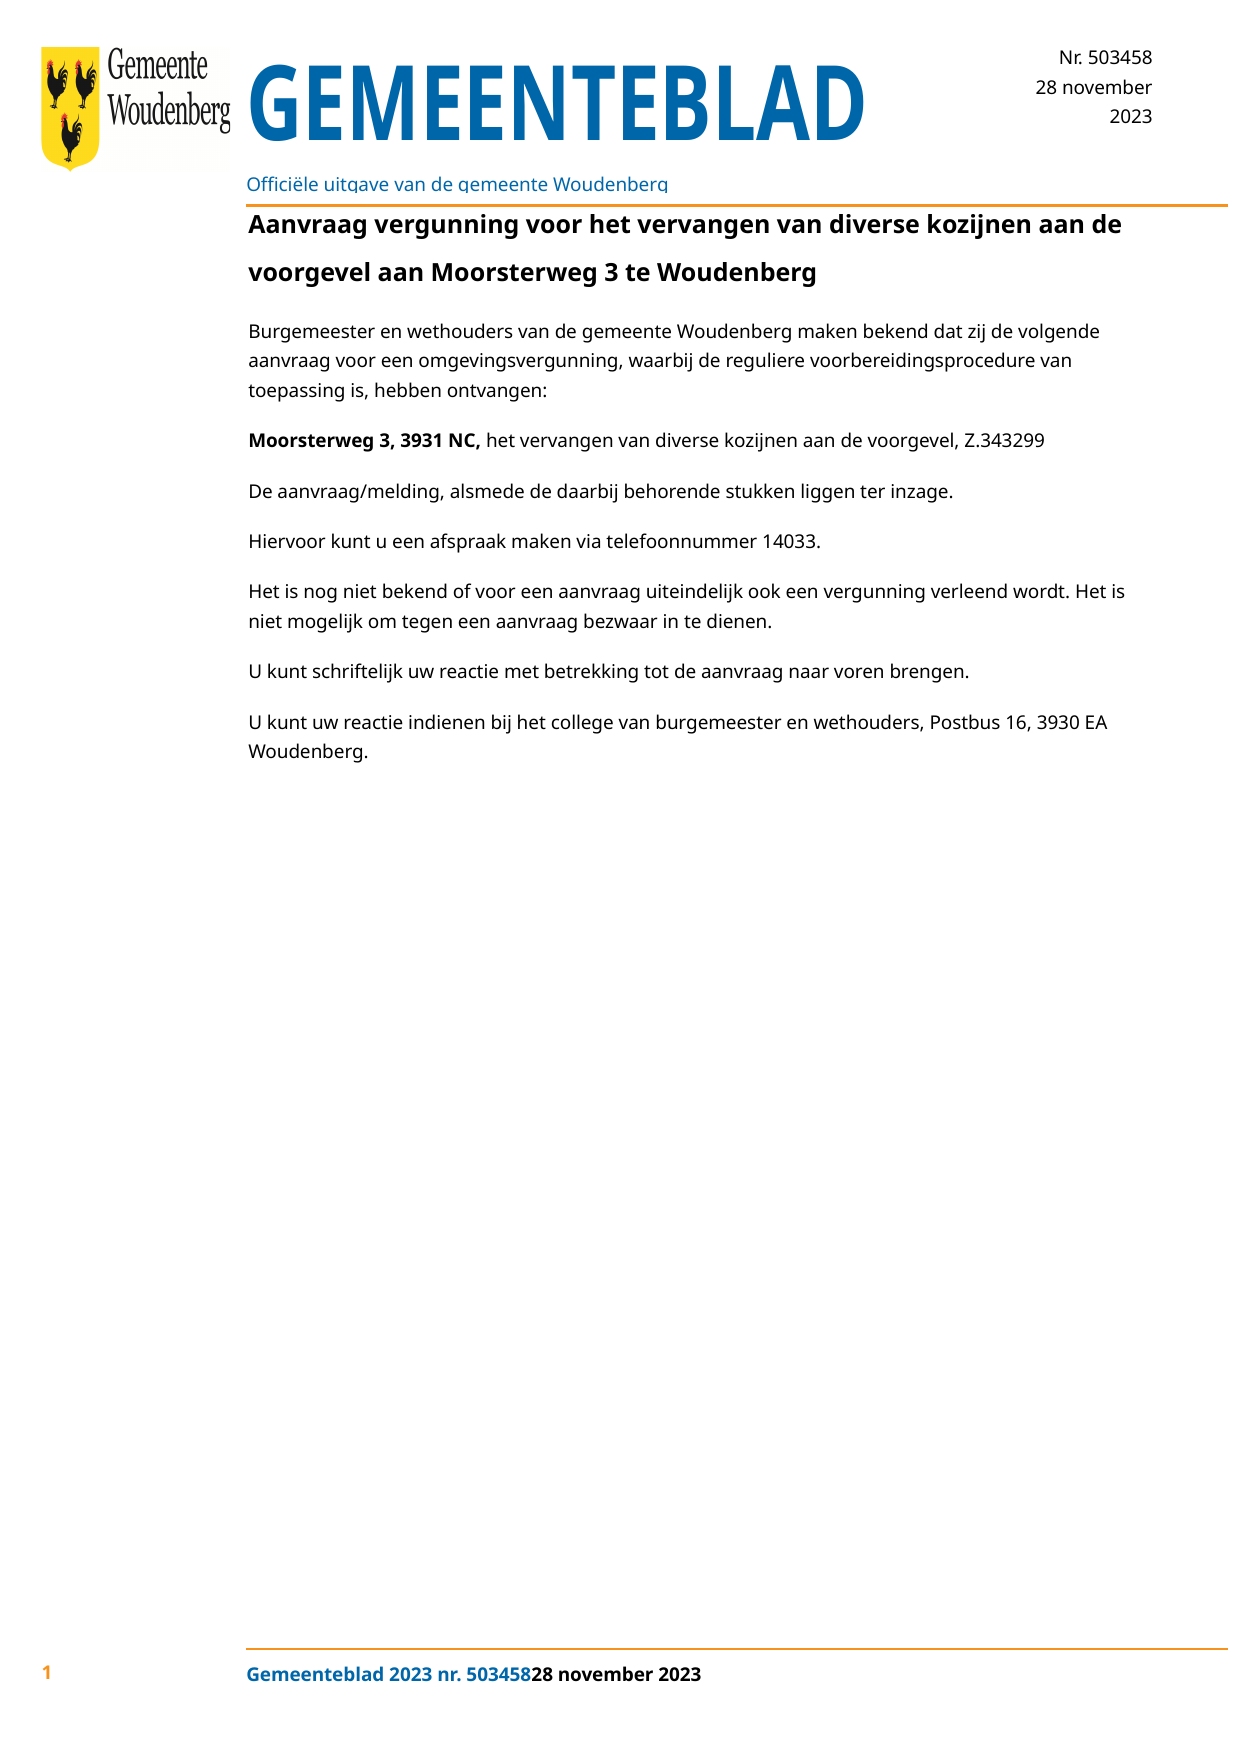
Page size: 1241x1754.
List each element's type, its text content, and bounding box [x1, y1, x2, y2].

text Het is nog niet bekend of voor een aanvraag uiteindelijk ook een vergunning verleend wordt. Het is niet mogelijk om tegen een aanvraag bezwaar in te dienen. [248, 579, 1152, 634]
text De aanvraag/melding, alsmede de daarbij behorende stukken liggen ter inzage. [248, 478, 1152, 504]
text U kunt uw reactie indienen bij het college van burgemeester en wethouders, Postbus 16, 3930 EA Woudenberg. [248, 709, 1152, 764]
text Aanvraag vergunning voor het vervangen van diverse kozijnen aan de voorgevel aan Moorsterweg 3 te Woudenberg [248, 207, 1152, 288]
picture [41, 47, 231, 172]
text Hiervoor kunt u een afspraak maken via telefoonnummer 14033. [248, 528, 1152, 554]
text U kunt schriftelijk uw reactie met betrekking tot de aanvraag naar voren brengen. [248, 659, 1152, 684]
text Burgemeester en wethouders van de gemeente Woudenberg maken bekend dat zij de volgende aanvraag voor een omgevingsvergunning, waarbij de reguliere voorbereidingsprocedure van toepassing is, hebben ontvangen: [248, 318, 1152, 403]
text Moorsterweg 3, 3931 NC, het vervangen van diverse kozijnen aan de voorgevel, Z.343299 [248, 427, 1152, 453]
